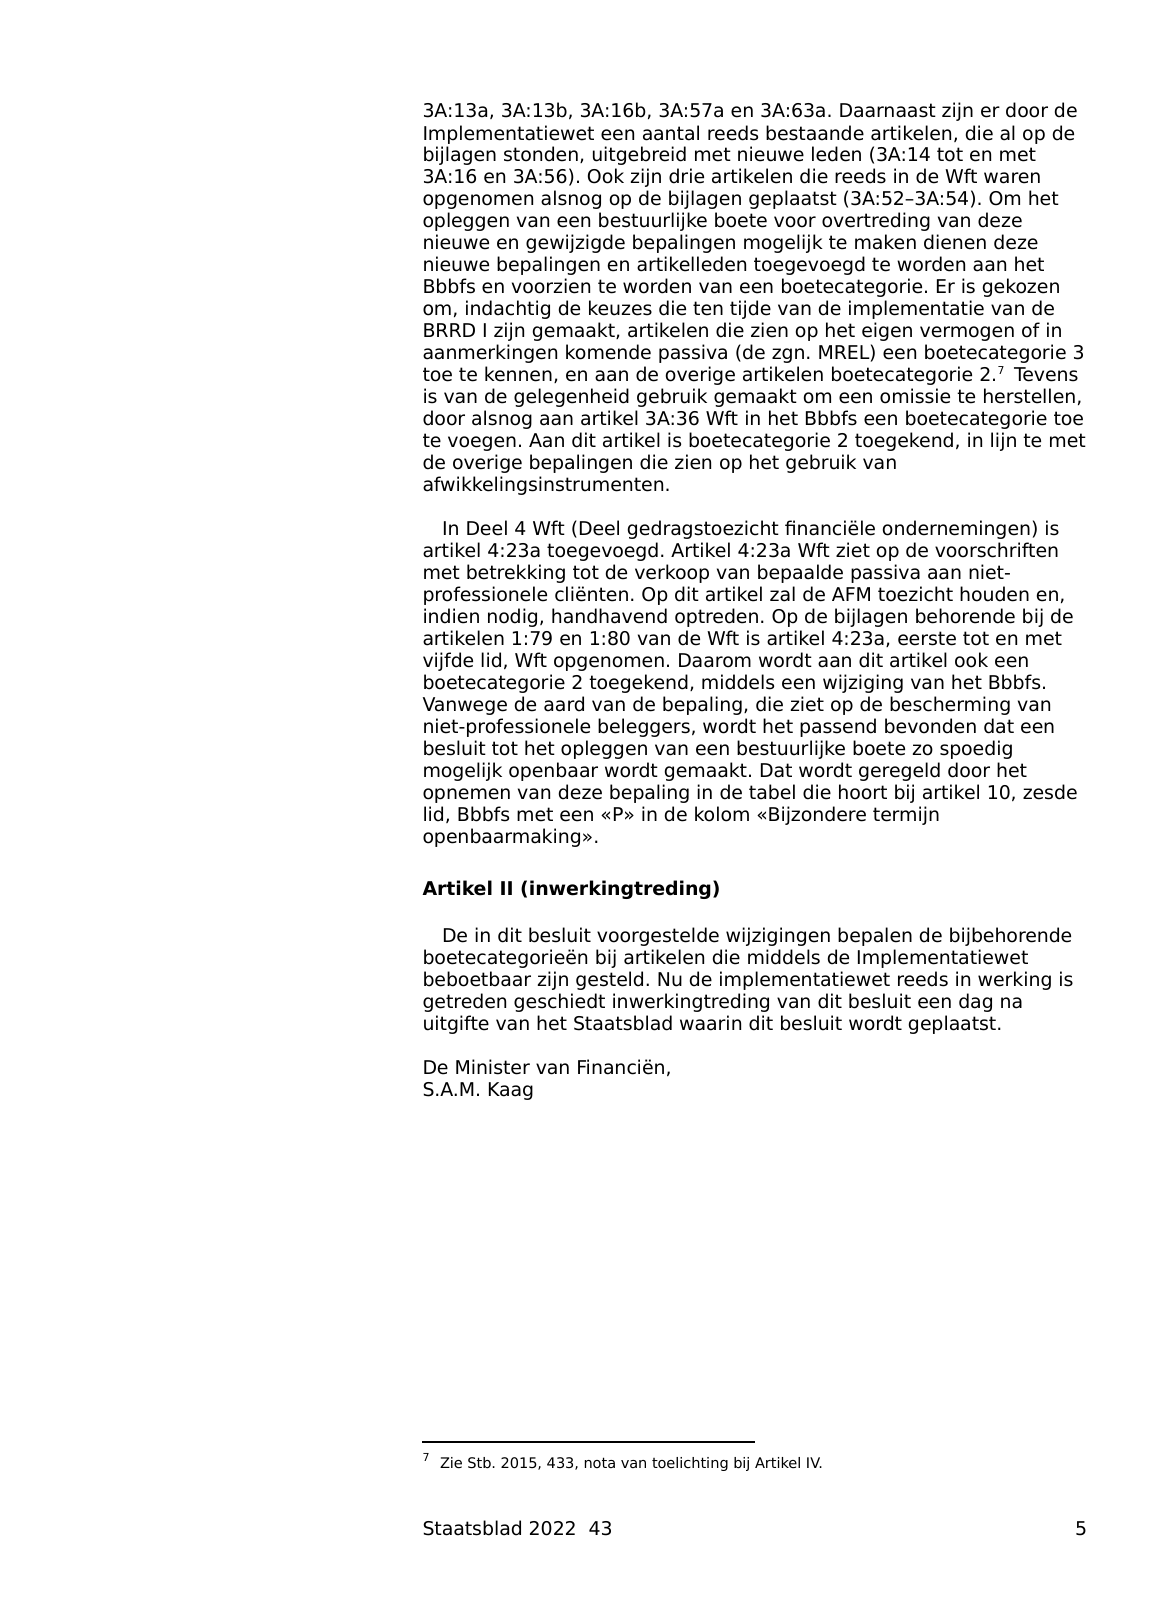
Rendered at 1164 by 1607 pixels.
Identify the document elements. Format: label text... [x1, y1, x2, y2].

text In Deel 4 Wft (Deel gedragstoezicht financiële ondernemingen) is artikel 4:23a toegevoegd. Artikel 4:23a Wft ziet op de voorschriften met betrekking tot de verkoop van bepaalde passiva aan niet-professionele cliënten. Op dit artikel zal de AFM toezicht houden en, indien nodig, handhavend optreden. Op de bijlagen behorende bij de artikelen 1:79 en 1:80 van de Wft is artikel 4:23a, eerste tot en met vijfde lid, Wft opgenomen. Daarom wordt aan dit artikel ook een boetecategorie 2 toegekend, middels een wijziging van het Bbbfs. Vanwege de aard van de bepaling, die ziet op de bescherming van niet-professionele beleggers, wordt het passend bevonden dat een besluit tot het opleggen van een bestuurlijke boete zo spoedig mogelijk openbaar wordt gemaakt. Dat wordt geregeld door het opnemen van deze bepaling in de tabel die hoort bij artikel 10, zesde lid, Bbbfs met een «P» in de kolom «Bijzondere termijn openbaarmaking». [422, 518, 1087, 848]
text De Minister van Financiën, S.A.M. Kaag [422, 1057, 1087, 1101]
text Zie Stb. 2015, 433, nota van toelichting bij Artikel IV. [422, 1451, 1087, 1473]
subtitle Artikel II (inwerkingtreding) [422, 878, 1087, 900]
text De in dit besluit voorgestelde wijzigingen bepalen de bijbehorende boetecategorieën bij artikelen die middels de Implementatiewet beboetbaar zijn gesteld. Nu de implementatiewet reeds in werking is getreden geschiedt inwerkingtreding van dit besluit een dag na uitgifte van het Staatsblad waarin dit besluit wordt geplaatst. [422, 925, 1087, 1035]
text 3A:13a, 3A:13b, 3A:16b, 3A:57a en 3A:63a. Daarnaast zijn er door de Implementatiewet een aantal reeds bestaande artikelen, die al op de bijlagen stonden, uitgebreid met nieuwe leden (3A:14 tot en met 3A:16 en 3A:56). Ook zijn drie artikelen die reeds in de Wft waren opgenomen alsnog op de bijlagen geplaatst (3A:52–3A:54). Om het opleggen van een bestuurlijke boete voor overtreding van deze nieuwe en gewijzigde bepalingen mogelijk te maken dienen deze nieuwe bepalingen en artikelleden toegevoegd te worden aan het Bbbfs en voorzien te worden van een boetecategorie. Er is gekozen om, indachtig de keuzes die ten tijde van de implementatie van de BRRD I zijn gemaakt, artikelen die zien op het eigen vermogen of in aanmerkingen komende passiva (de zgn. MREL) een boetecategorie 3 toe te kennen, en aan de overige artikelen boetecategorie 2. Tevens is van de gelegenheid gebruik gemaakt om een omissie te herstellen, door alsnog aan artikel 3A:36 Wft in het Bbbfs een boetecategorie toe te voegen. Aan dit artikel is boetecategorie 2 toegekend, in lijn te met de overige bepalingen die zien op het gebruik van afwikkelingsinstrumenten. [422, 100, 1087, 496]
